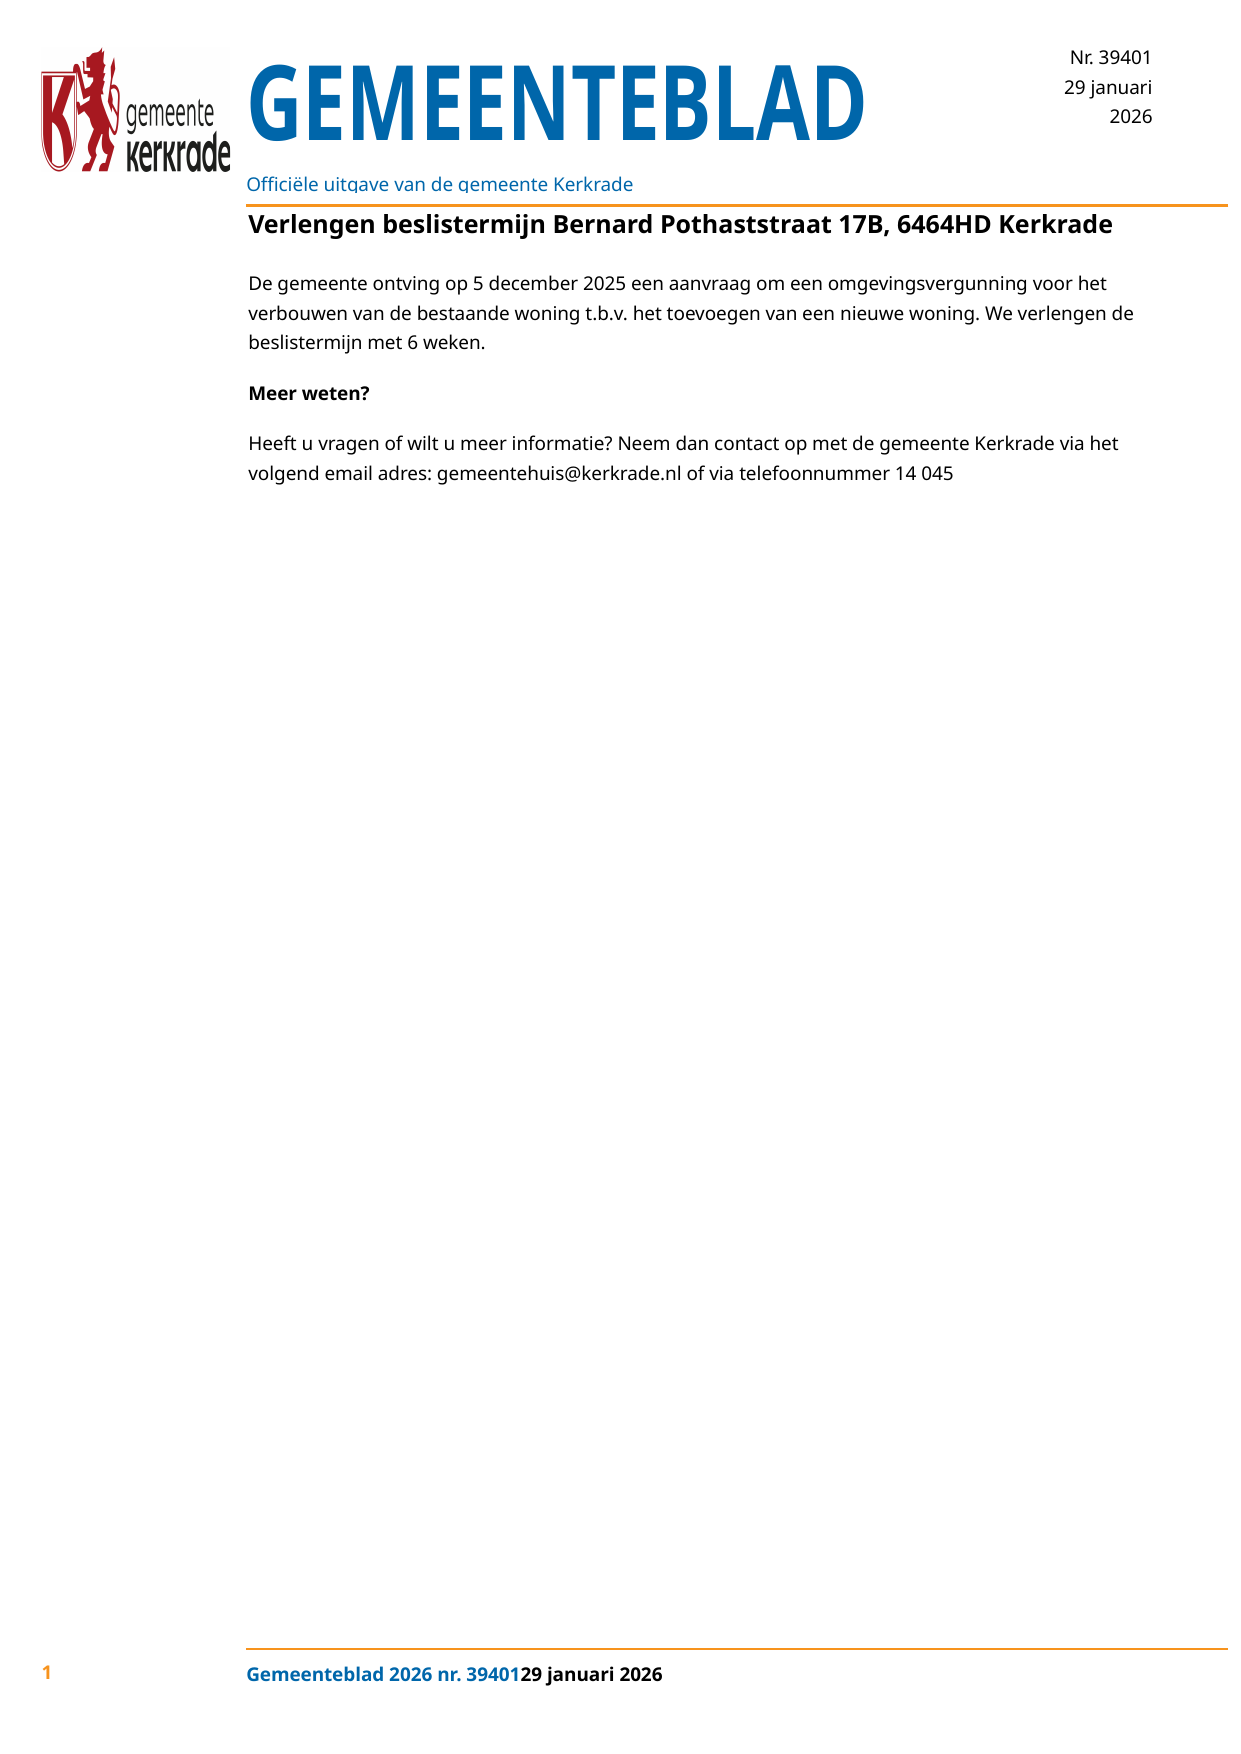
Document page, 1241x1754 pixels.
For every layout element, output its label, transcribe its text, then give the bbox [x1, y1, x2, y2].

text Verlengen beslistermijn Bernard Pothaststraat 17B, 6464HD Kerkrade [248, 207, 1152, 241]
picture [41, 47, 231, 172]
text Heeft u vragen of wilt u meer informatie? Neem dan contact op met de gemeente Kerkrade via het volgend email adres: gemeentehuis@kerkrade.nl of via telefoonnummer 14 045 [248, 430, 1152, 486]
text De gemeente ontving op 5 december 2025 een aanvraag om een omgevingsvergunning voor het verbouwen van de bestaande woning t.b.v. het toevoegen van een nieuwe woning. We verlengen de beslistermijn met 6 weken. [248, 270, 1152, 355]
text Meer weten? [248, 380, 1152, 406]
